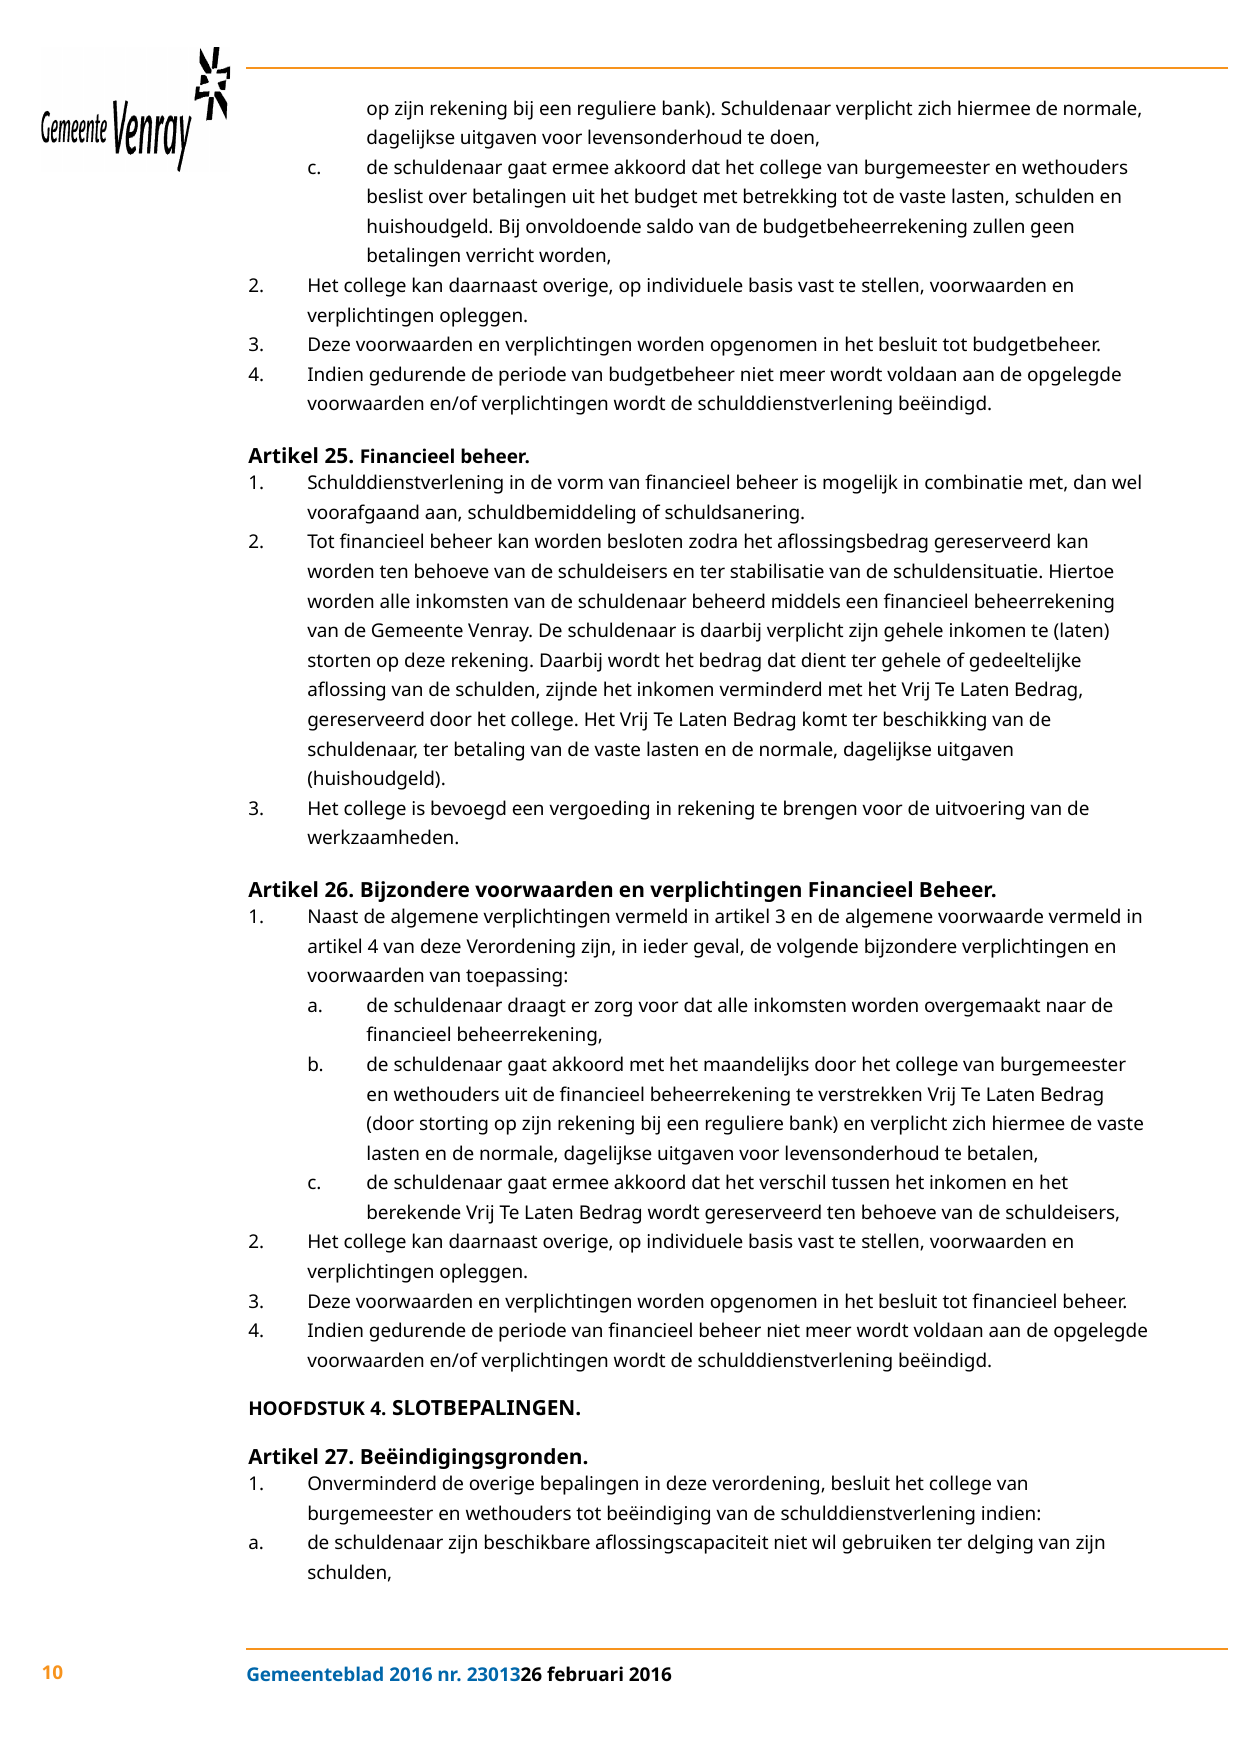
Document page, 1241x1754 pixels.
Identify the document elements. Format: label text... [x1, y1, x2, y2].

picture [41, 47, 231, 172]
list op zijn rekening bij een reguliere bank). Schuldenaar verplicht zich hiermee de normale, dagelijkse uitgaven voor levensonderhoud te doen, [307, 95, 1152, 150]
list Schulddienstverlening in de vorm van financieel beheer is mogelijk in combinatie met, dan wel voorafgaand aan, schuldbemiddeling of schuldsanering. [248, 469, 1152, 525]
list de schuldenaar gaat ermee akkoord dat het verschil tussen het inkomen en het berekende Vrij Te Laten Bedrag wordt gereserveerd ten behoeve van de schuldeisers, [307, 1169, 1152, 1225]
list Deze voorwaarden en verplichtingen worden opgenomen in het besluit tot budgetbeheer. [248, 331, 1152, 357]
list de schuldenaar zijn beschikbare aflossingscapaciteit niet wil gebruiken ter delging van zijn schulden, [248, 1529, 1152, 1585]
list Naast de algemene verplichtingen vermeld in artikel 3 en de algemene voorwaarde vermeld in artikel 4 van deze Verordening zijn, in ieder geval, de volgende bijzondere verplichtingen en voorwaarden van toepassing: [248, 903, 1152, 988]
list de schuldenaar gaat ermee akkoord dat het college van burgemeester en wethouders beslist over betalingen uit het budget met betrekking tot de vaste lasten, schulden en huishoudgeld. Bij onvoldoende saldo van de budgetbeheerrekening zullen geen betalingen verricht worden, [307, 154, 1152, 268]
list Het college kan daarnaast overige, op individuele basis vast te stellen, voorwaarden en verplichtingen opleggen. [248, 272, 1152, 328]
list Indien gedurende de periode van budgetbeheer niet meer wordt voldaan aan de opgelegde voorwaarden en/of verplichtingen wordt de schulddienstverlening beëindigd. [248, 361, 1152, 416]
text Artikel 26. Bijzondere voorwaarden en verplichtingen Financieel Beheer. [248, 875, 1152, 903]
list Tot financieel beheer kan worden besloten zodra het aflossingsbedrag gereserveerd kan worden ten behoeve van de schuldeisers en ter stabilisatie van de schuldensituatie. Hiertoe worden alle inkomsten van de schuldenaar beheerd middels een financieel beheerrekening van de Gemeente Venray. De schuldenaar is daarbij verplicht zijn gehele inkomen te (laten) storten op deze rekening. Daarbij wordt het bedrag dat dient ter gehele of gedeeltelijke aflossing van de schulden, zijnde het inkomen verminderd met het Vrij Te Laten Bedrag, gereserveerd door het college. Het Vrij Te Laten Bedrag komt ter beschikking van de schuldenaar, ter betaling van de vaste lasten en de normale, dagelijkse uitgaven (huishoudgeld). [248, 529, 1152, 791]
list Deze voorwaarden en verplichtingen worden opgenomen in het besluit tot financieel beheer. [248, 1288, 1152, 1314]
list Indien gedurende de periode van financieel beheer niet meer wordt voldaan aan de opgelegde voorwaarden en/of verplichtingen wordt de schulddienstverlening beëindigd. [248, 1317, 1152, 1373]
list Het college is bevoegd een vergoeding in rekening te brengen voor de uitvoering van de werkzaamheden. [248, 795, 1152, 850]
text Artikel 25. Financieel beheer. [248, 441, 1152, 469]
text Artikel 27. Beëindigingsgronden. [248, 1442, 1152, 1470]
list Onverminderd de overige bepalingen in deze verordening, besluit het college van burgemeester en wethouders tot beëindiging van de schulddienstverlening indien: [248, 1470, 1152, 1526]
list de schuldenaar gaat akkoord met het maandelijks door het college van burgemeester en wethouders uit de financieel beheerrekening te verstrekken Vrij Te Laten Bedrag (door storting op zijn rekening bij een reguliere bank) en verplicht zich hiermee de vaste lasten en de normale, dagelijkse uitgaven voor levensonderhoud te betalen, [307, 1051, 1152, 1166]
list de schuldenaar draagt er zorg voor dat alle inkomsten worden overgemaakt naar de financieel beheerrekening, [307, 992, 1152, 1047]
list Het college kan daarnaast overige, op individuele basis vast te stellen, voorwaarden en verplichtingen opleggen. [248, 1229, 1152, 1284]
text HOOFDSTUK 4. SLOTBEPALINGEN. [248, 1393, 1152, 1421]
